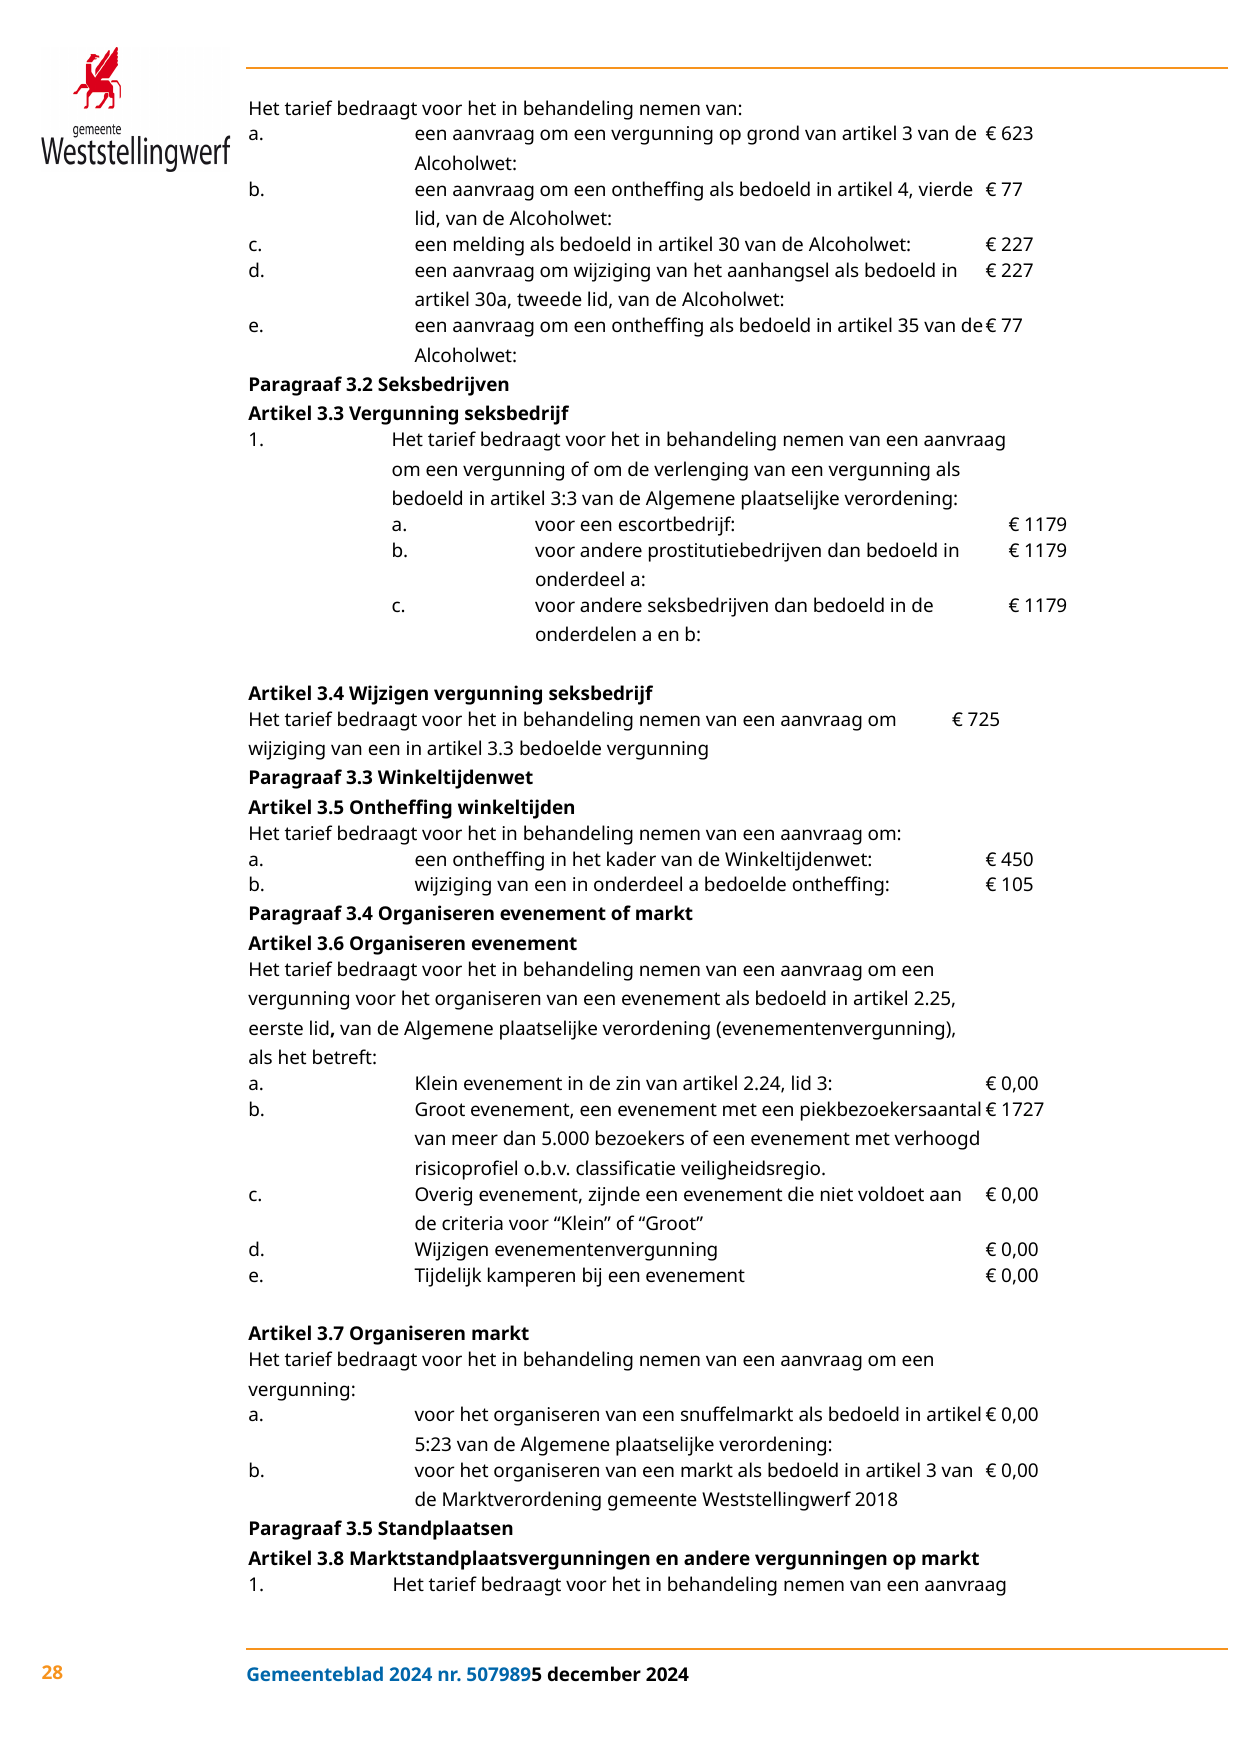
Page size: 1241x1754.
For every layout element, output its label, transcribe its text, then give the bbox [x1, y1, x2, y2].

table_cell een aanvraag om wijziging van het aanhangsel als bedoeld in artikel 30a, tweede lid, van de Alcoholwet: [414, 257, 985, 312]
table_cell Klein evenement in de zin van artikel 2.24, lid 3: [414, 1070, 985, 1096]
table_header Artikel 3.3 Vergunning seksbedrijf [248, 400, 1008, 426]
table_cell € 450 [985, 846, 1152, 871]
table_cell € 1179 [1008, 511, 1152, 537]
table_cell [985, 820, 1152, 846]
table_cell € 1179 [1008, 537, 1152, 592]
table_cell c. [248, 231, 414, 257]
table_cell b. [248, 871, 414, 897]
table_cell € 0,00 [985, 1402, 1152, 1457]
text Paragraaf 3.5 Standplaatsen [248, 1516, 1152, 1541]
table_cell [1008, 426, 1152, 511]
table_cell voor het organiseren van een markt als bedoeld in artikel 3 van de Marktverordening gemeente Weststellingwerf 2018 [414, 1457, 985, 1512]
table_cell a. [248, 846, 414, 871]
table_cell Wijzigen evenementenvergunning [414, 1236, 985, 1262]
table_cell Het tarief bedraagt voor het in behandeling nemen van een aanvraag om een vergunning: [248, 1346, 985, 1402]
table_cell d. [248, 257, 414, 312]
table_cell € 0,00 [985, 1070, 1152, 1096]
table_header Artikel 3.5 Ontheffing winkeltijden [248, 794, 985, 820]
text Paragraaf 3.4 Organiseren evenement of markt [248, 900, 1152, 926]
text Paragraaf 3.2 Seksbedrijven [248, 371, 1152, 396]
table_cell Het tarief bedraagt voor het in behandeling nemen van een aanvraag om een vergunning voor het organiseren van een evenement als bedoeld in artikel 2.25, eerste lid, van de Algemene plaatselijke verordening (evenementenvergunning), als het betreft: [248, 956, 985, 1070]
picture [41, 47, 231, 172]
table_cell b. [248, 1096, 414, 1181]
table_cell Tijdelijk kamperen bij een evenement [414, 1262, 985, 1288]
table_cell [248, 511, 391, 537]
table_cell voor andere seksbedrijven dan bedoeld in de onderdelen a en b: [535, 592, 1008, 647]
table_cell Het tarief bedraagt voor het in behandeling nemen van een aanvraag om: [248, 820, 985, 846]
table_cell Het tarief bedraagt voor het in behandeling nemen van een aanvraag om een vergunning of om de verlenging van een vergunning als bedoeld in artikel 3:3 van de Algemene plaatselijke verordening: [391, 426, 1008, 511]
table_header [1007, 1545, 1152, 1571]
table_cell 1. [248, 1571, 392, 1597]
table_cell € 77 [985, 312, 1152, 367]
table_cell b. [248, 1457, 414, 1512]
table_cell € 77 [985, 176, 1152, 231]
table_cell [248, 537, 391, 592]
text Paragraaf 3.3 Winkeltijdenwet [248, 764, 1152, 790]
table_header Artikel 3.7 Organiseren markt [248, 1321, 985, 1346]
table_cell c. [248, 1181, 414, 1236]
table_cell a. [391, 511, 535, 537]
table_cell b. [391, 537, 535, 592]
table_cell 1. [248, 426, 391, 511]
table_cell een aanvraag om een ontheffing als bedoeld in artikel 4, vierde lid, van de Alcoholwet: [414, 176, 985, 231]
table_cell € 0,00 [985, 1236, 1152, 1262]
table_cell € 1727 [985, 1096, 1152, 1181]
table_cell € 725 [952, 706, 1152, 761]
table_header [985, 930, 1152, 956]
table_header [952, 680, 1152, 706]
table_header Artikel 3.8 Marktstandplaatsvergunningen en andere vergunningen op markt [248, 1545, 1007, 1571]
table_cell € 1179 [1008, 592, 1152, 647]
table_header Artikel 3.6 Organiseren evenement [248, 930, 985, 956]
table_header [985, 794, 1152, 820]
table_cell Het tarief bedraagt voor het in behandeling nemen van een aanvraag [392, 1571, 1007, 1597]
table_cell e. [248, 312, 414, 367]
table_cell voor een escortbedrijf: [535, 511, 1008, 537]
table_cell [1007, 1571, 1152, 1597]
table_cell wijziging van een in onderdeel a bedoelde ontheffing: [414, 871, 985, 897]
table_cell a. [248, 1402, 414, 1457]
table_cell € 0,00 [985, 1262, 1152, 1288]
table_cell € 227 [985, 257, 1152, 312]
table_cell € 0,00 [985, 1457, 1152, 1512]
table_cell € 623 [985, 121, 1152, 176]
table_cell [248, 592, 391, 647]
table_cell € 105 [985, 871, 1152, 897]
table_cell € 227 [985, 231, 1152, 257]
table_cell een melding als bedoeld in artikel 30 van de Alcoholwet: [414, 231, 985, 257]
table_cell € 0,00 [985, 1181, 1152, 1236]
table_cell a. [248, 121, 414, 176]
table_cell e. [248, 1262, 414, 1288]
table_cell Overig evenement, zijnde een evenement die niet voldoet aan de criteria voor “Klein” of “Groot” [414, 1181, 985, 1236]
table_cell b. [248, 176, 414, 231]
table_cell Het tarief bedraagt voor het in behandeling nemen van: [248, 95, 985, 121]
table_header [1008, 400, 1152, 426]
table_cell Het tarief bedraagt voor het in behandeling nemen van een aanvraag om wijziging van een in artikel 3.3 bedoelde vergunning [248, 706, 952, 761]
table_header Artikel 3.4 Wijzigen vergunning seksbedrijf [248, 680, 952, 706]
table_cell [985, 1346, 1152, 1402]
table_cell een ontheffing in het kader van de Winkeltijdenwet: [414, 846, 985, 871]
table_cell Groot evenement, een evenement met een piekbezoekersaantal van meer dan 5.000 bezoekers of een evenement met verhoogd risicoprofiel o.b.v. classificatie veiligheidsregio. [414, 1096, 985, 1181]
table_cell een aanvraag om een ontheffing als bedoeld in artikel 35 van de Alcoholwet: [414, 312, 985, 367]
table_cell a. [248, 1070, 414, 1096]
table_cell voor het organiseren van een snuffelmarkt als bedoeld in artikel 5:23 van de Algemene plaatselijke verordening: [414, 1402, 985, 1457]
table_cell d. [248, 1236, 414, 1262]
table_cell [985, 956, 1152, 1070]
table_cell een aanvraag om een vergunning op grond van artikel 3 van de Alcoholwet: [414, 121, 985, 176]
table_header [985, 1321, 1152, 1346]
table_cell c. [391, 592, 535, 647]
table_cell [985, 95, 1152, 121]
table_cell voor andere prostitutiebedrijven dan bedoeld in onderdeel a: [535, 537, 1008, 592]
